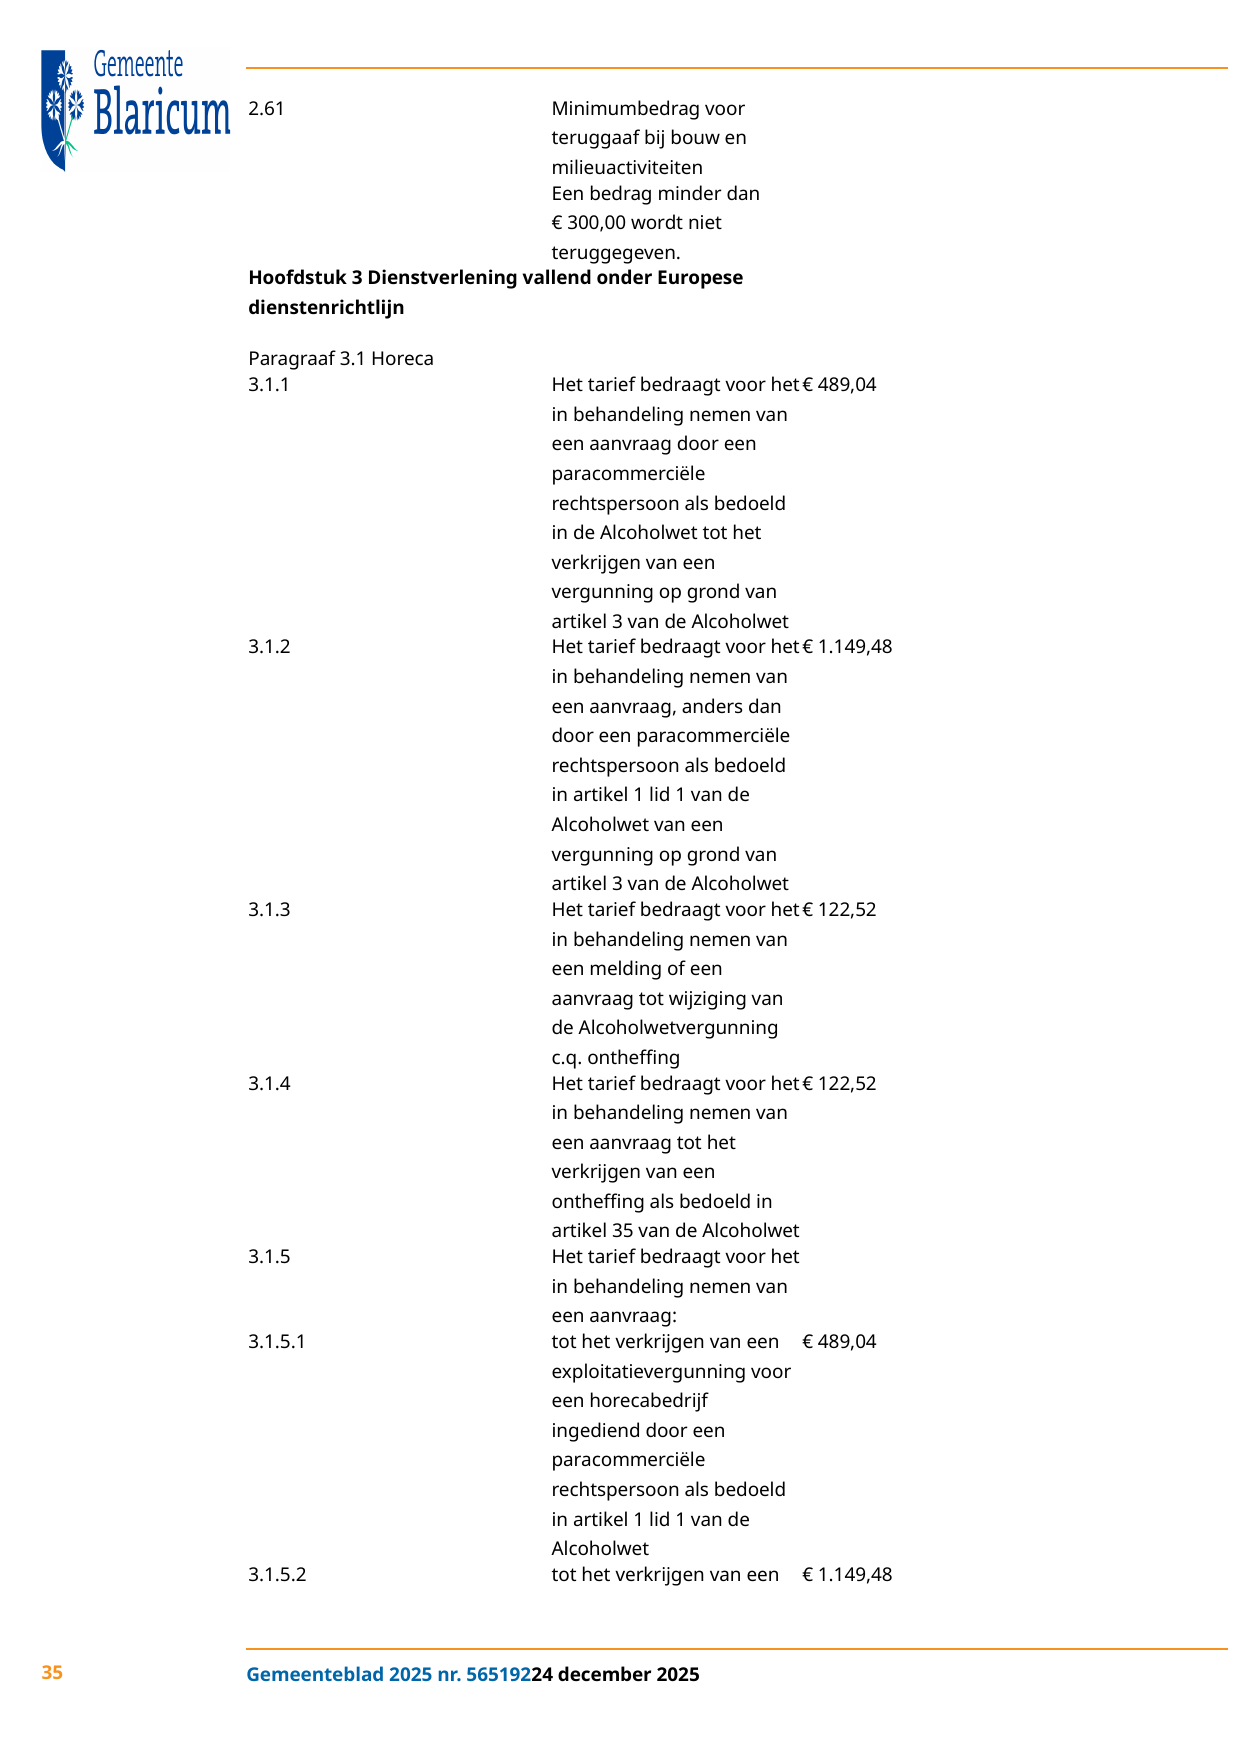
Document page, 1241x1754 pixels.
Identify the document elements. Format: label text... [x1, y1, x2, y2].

table_cell tot het verkrijgen van een exploitatievergunning voor een horecabedrijf ingediend door een paracommerciële rechtspersoon als bedoeld in artikel 1 lid 1 van de Alcoholwet [551, 1328, 802, 1561]
table_cell [802, 95, 1152, 180]
table_cell tot het verkrijgen van een [551, 1561, 802, 1587]
table_cell € 1.149,48 [802, 634, 1152, 896]
table_cell € 122,52 [802, 1070, 1152, 1243]
table_cell 3.1.4 [248, 1070, 551, 1243]
table_cell Het tarief bedraagt voor het in behandeling nemen van een aanvraag tot het verkrijgen van een ontheffing als bedoeld in artikel 35 van de Alcoholwet [551, 1070, 802, 1243]
table_cell Minimumbedrag voor teruggaaf bij bouw en milieuactiviteiten [551, 95, 802, 180]
table_cell € 1.149,48 [802, 1561, 1152, 1587]
picture [41, 47, 231, 172]
table_cell Hoofdstuk 3 Dienstverlening vallend onder Europese dienstenrichtlijn [248, 265, 802, 320]
table_cell € 122,52 [802, 896, 1152, 1070]
table_cell 3.1.5.2 [248, 1561, 551, 1587]
table_cell Het tarief bedraagt voor het in behandeling nemen van een aanvraag: [551, 1244, 802, 1328]
table_cell 2.61 [248, 95, 551, 180]
table_cell 3.1.1 [248, 371, 551, 634]
table_cell 3.1.2 [248, 634, 551, 896]
table_cell Een bedrag minder dan € 300,00 wordt niet teruggegeven. [551, 180, 802, 264]
table_cell [802, 180, 1152, 264]
table_cell 3.1.3 [248, 896, 551, 1070]
table_cell € 489,04 [802, 1328, 1152, 1561]
table_cell € 489,04 [802, 371, 1152, 634]
table_cell Het tarief bedraagt voor het in behandeling nemen van een melding of een aanvraag tot wijziging van de Alcoholwetvergunning c.q. ontheffing [551, 896, 802, 1070]
table_cell [551, 320, 802, 346]
table_cell Paragraaf 3.1 Horeca [248, 346, 802, 371]
table_cell 3.1.5 [248, 1244, 551, 1328]
table_cell [802, 265, 1152, 320]
table_cell Het tarief bedraagt voor het in behandeling nemen van een aanvraag, anders dan door een paracommerciële rechtspersoon als bedoeld in artikel 1 lid 1 van de Alcoholwet van een vergunning op grond van artikel 3 van de Alcoholwet [551, 634, 802, 896]
table_cell [802, 1244, 1152, 1328]
table_cell [248, 180, 551, 264]
table_cell [802, 320, 1152, 346]
table_cell [802, 346, 1152, 371]
table_cell [248, 320, 551, 346]
table_cell Het tarief bedraagt voor het in behandeling nemen van een aanvraag door een paracommerciële rechtspersoon als bedoeld in de Alcoholwet tot het verkrijgen van een vergunning op grond van artikel 3 van de Alcoholwet [551, 371, 802, 634]
table_cell 3.1.5.1 [248, 1328, 551, 1561]
